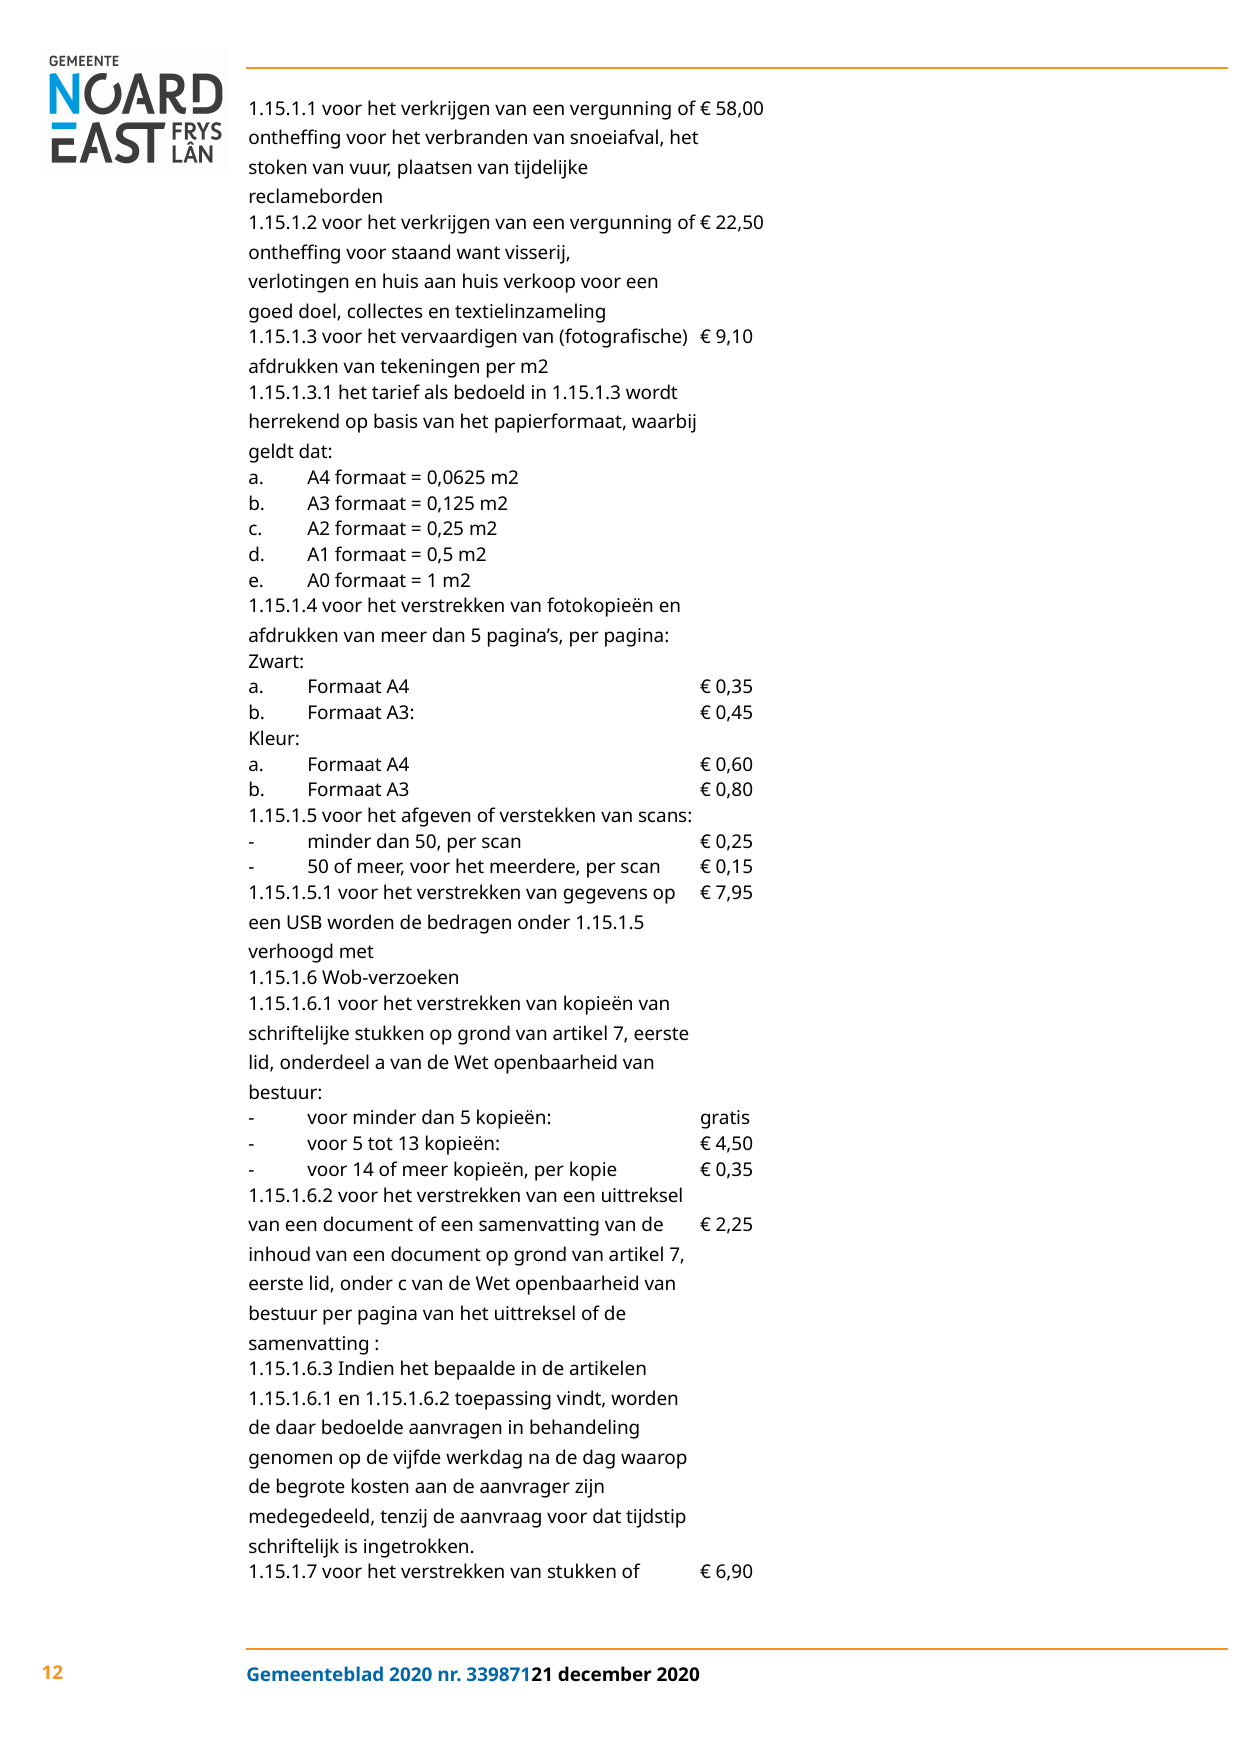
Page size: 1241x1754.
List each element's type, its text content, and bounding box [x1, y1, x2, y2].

table_cell [700, 490, 1152, 515]
table_cell [700, 541, 1152, 567]
table_cell € 22,50 [700, 209, 1152, 324]
table_cell € 4,50 [700, 1130, 1152, 1156]
table_cell [700, 802, 1152, 828]
table_cell € 0,15 [700, 854, 1152, 879]
table_cell A3 formaat = 0,125 m2 [248, 490, 700, 515]
table_cell gratis [700, 1105, 1152, 1130]
table_cell 50 of meer, voor het meerdere, per scan [248, 854, 700, 879]
table_cell € 0,25 [700, 828, 1152, 854]
table_cell 1.15.1.6.2 voor het verstrekken van een uittreksel van een document of een samenvatting van de inhoud van een document op grond van artikel 7, eerste lid, onder c van de Wet openbaarheid van bestuur per pagina van het uittreksel of de samenvatting : [248, 1182, 700, 1355]
table_cell Formaat A4 [248, 751, 700, 777]
table_cell voor minder dan 5 kopieën: [248, 1105, 700, 1130]
table_cell Formaat A3: [248, 699, 700, 725]
table_cell Kleur: [248, 725, 700, 751]
table_cell [700, 567, 1152, 593]
table_cell € 0,60 [700, 751, 1152, 777]
table_cell 1.15.1.5.1 voor het verstrekken van gegevens op een USB worden de bedragen onder 1.15.1.5 verhoogd met [248, 880, 700, 964]
table_cell € 0,80 [700, 777, 1152, 802]
table_cell € 0,35 [700, 674, 1152, 699]
table_cell A4 formaat = 0,0625 m2 [248, 464, 700, 490]
table_cell A0 formaat = 1 m2 [248, 567, 700, 593]
table_cell Zwart: [248, 648, 700, 674]
table_cell 1.15.1.4 voor het verstrekken van fotokopieën en afdrukken van meer dan 5 pagina’s, per pagina: [248, 593, 700, 648]
table_cell € 58,00 [700, 95, 1152, 209]
table_cell 1.15.1.6 Wob-verzoeken [248, 964, 700, 990]
table_cell 1.15.1.1 voor het verkrijgen van een vergunning of ontheffing voor het verbranden van snoeiafval, het stoken van vuur, plaatsen van tijdelijke reclameborden [248, 95, 700, 209]
table_cell A2 formaat = 0,25 m2 [248, 515, 700, 541]
table_cell 1.15.1.2 voor het verkrijgen van een vergunning of ontheffing voor staand want visserij, verlotingen en huis aan huis verkoop voor een goed doel, collectes en textielinzameling [248, 209, 700, 324]
table_cell € 0,45 [700, 699, 1152, 725]
table_cell voor 14 of meer kopieën, per kopie [248, 1156, 700, 1182]
table_cell voor 5 tot 13 kopieën: [248, 1130, 700, 1156]
table_cell 1.15.1.3 voor het vervaardigen van (fotografische) afdrukken van tekeningen per m2 [248, 324, 700, 379]
table_cell [700, 648, 1152, 674]
table_cell [700, 515, 1152, 541]
table_cell Formaat A3 [248, 777, 700, 802]
table_cell [700, 964, 1152, 990]
table_cell 1.15.1.3.1 het tarief als bedoeld in 1.15.1.3 wordt herrekend op basis van het papierformaat, waarbij geldt dat: [248, 379, 700, 464]
table_cell [700, 1355, 1152, 1559]
table_cell € 6,90 [700, 1559, 1152, 1584]
table_cell [700, 990, 1152, 1104]
table_cell [700, 725, 1152, 751]
table_cell [700, 593, 1152, 648]
table_cell 1.15.1.6.3 Indien het bepaalde in de artikelen 1.15.1.6.1 en 1.15.1.6.2 toepassing vindt, worden de daar bedoelde aanvragen in behandeling genomen op de vijfde werkdag na de dag waarop de begrote kosten aan de aanvrager zijn medegedeeld, tenzij de aanvraag voor dat tijdstip schriftelijk is ingetrokken. [248, 1355, 700, 1559]
table_cell [700, 379, 1152, 464]
table_cell [700, 464, 1152, 490]
table_cell A1 formaat = 0,5 m2 [248, 541, 700, 567]
table_cell € 9,10 [700, 324, 1152, 379]
table_cell Formaat A4 [248, 674, 700, 699]
table_cell minder dan 50, per scan [248, 828, 700, 854]
picture [41, 47, 231, 172]
table_cell € 7,95 [700, 880, 1152, 964]
table_cell € 2,25 [700, 1182, 1152, 1355]
table_cell 1.15.1.5 voor het afgeven of verstekken van scans: [248, 802, 700, 828]
table_cell 1.15.1.7 voor het verstrekken van stukken of [248, 1559, 700, 1584]
table_cell € 0,35 [700, 1156, 1152, 1182]
table_cell 1.15.1.6.1 voor het verstrekken van kopieën van schriftelijke stukken op grond van artikel 7, eerste lid, onderdeel a van de Wet openbaarheid van bestuur: [248, 990, 700, 1104]
